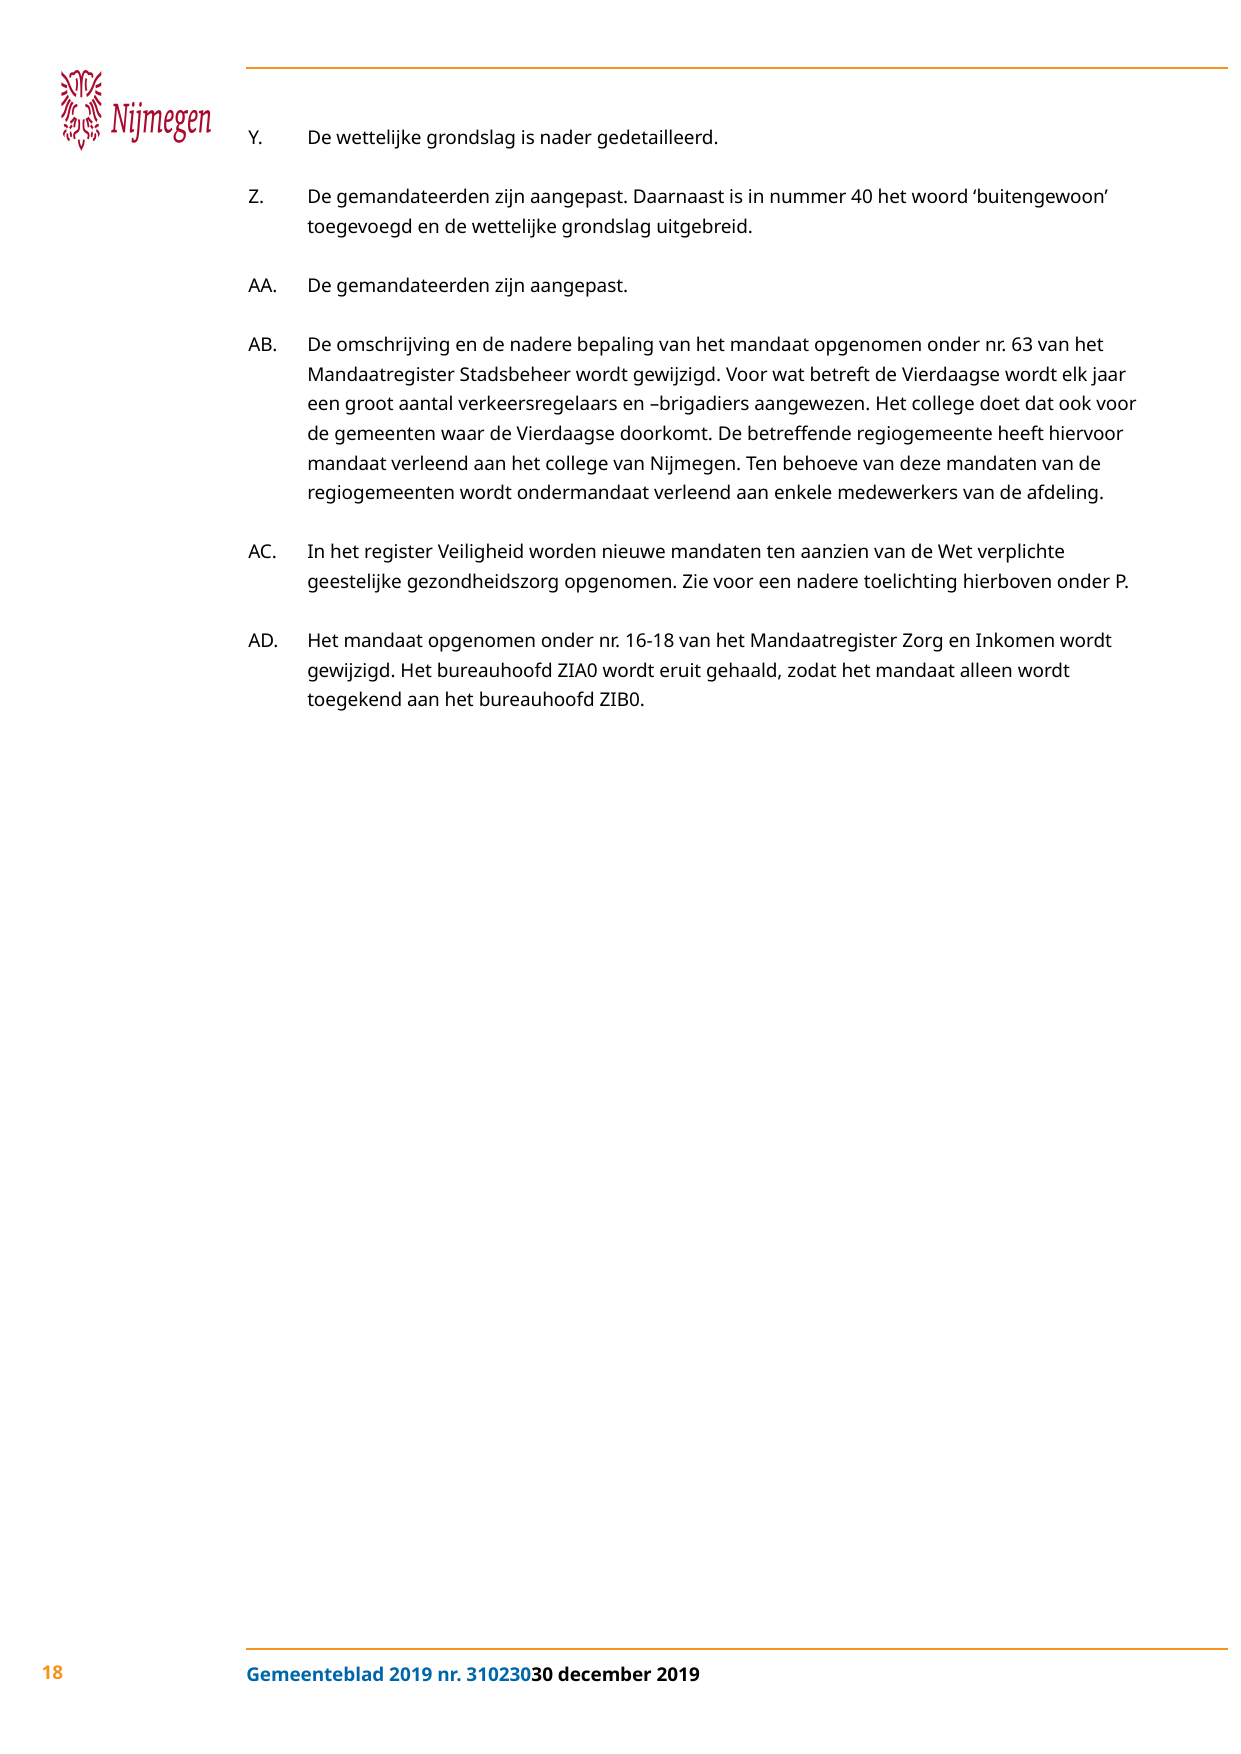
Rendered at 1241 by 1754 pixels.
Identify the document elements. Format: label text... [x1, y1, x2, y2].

list De wettelijke grondslag is nader gedetailleerd. [248, 124, 1152, 150]
picture [41, 47, 231, 172]
list In het register Veiligheid worden nieuwe mandaten ten aanzien van de Wet verplichte geestelijke gezondheidszorg opgenomen. Zie voor een nadere toelichting hierboven onder P. [248, 538, 1152, 594]
list De gemandateerden zijn aangepast. Daarnaast is in nummer 40 het woord ‘buitengewoon’ toegevoegd en de wettelijke grondslag uitgebreid. [248, 183, 1152, 239]
list Het mandaat opgenomen onder nr. 16-18 van het Mandaatregister Zorg en Inkomen wordt gewijzigd. Het bureauhoofd ZIA0 wordt eruit gehaald, zodat het mandaat alleen wordt toegekend aan het bureauhoofd ZIB0. [248, 627, 1152, 712]
list De gemandateerden zijn aangepast. [248, 272, 1152, 298]
list De omschrijving en de nadere bepaling van het mandaat opgenomen onder nr. 63 van het Mandaatregister Stadsbeheer wordt gewijzigd. Voor wat betreft de Vierdaagse wordt elk jaar een groot aantal verkeersregelaars en –brigadiers aangewezen. Het college doet dat ook voor de gemeenten waar de Vierdaagse doorkomt. De betreffende regiogemeente heeft hiervoor mandaat verleend aan het college van Nijmegen. Ten behoeve van deze mandaten van de regiogemeenten wordt ondermandaat verleend aan enkele medewerkers van de afdeling. [248, 331, 1152, 505]
